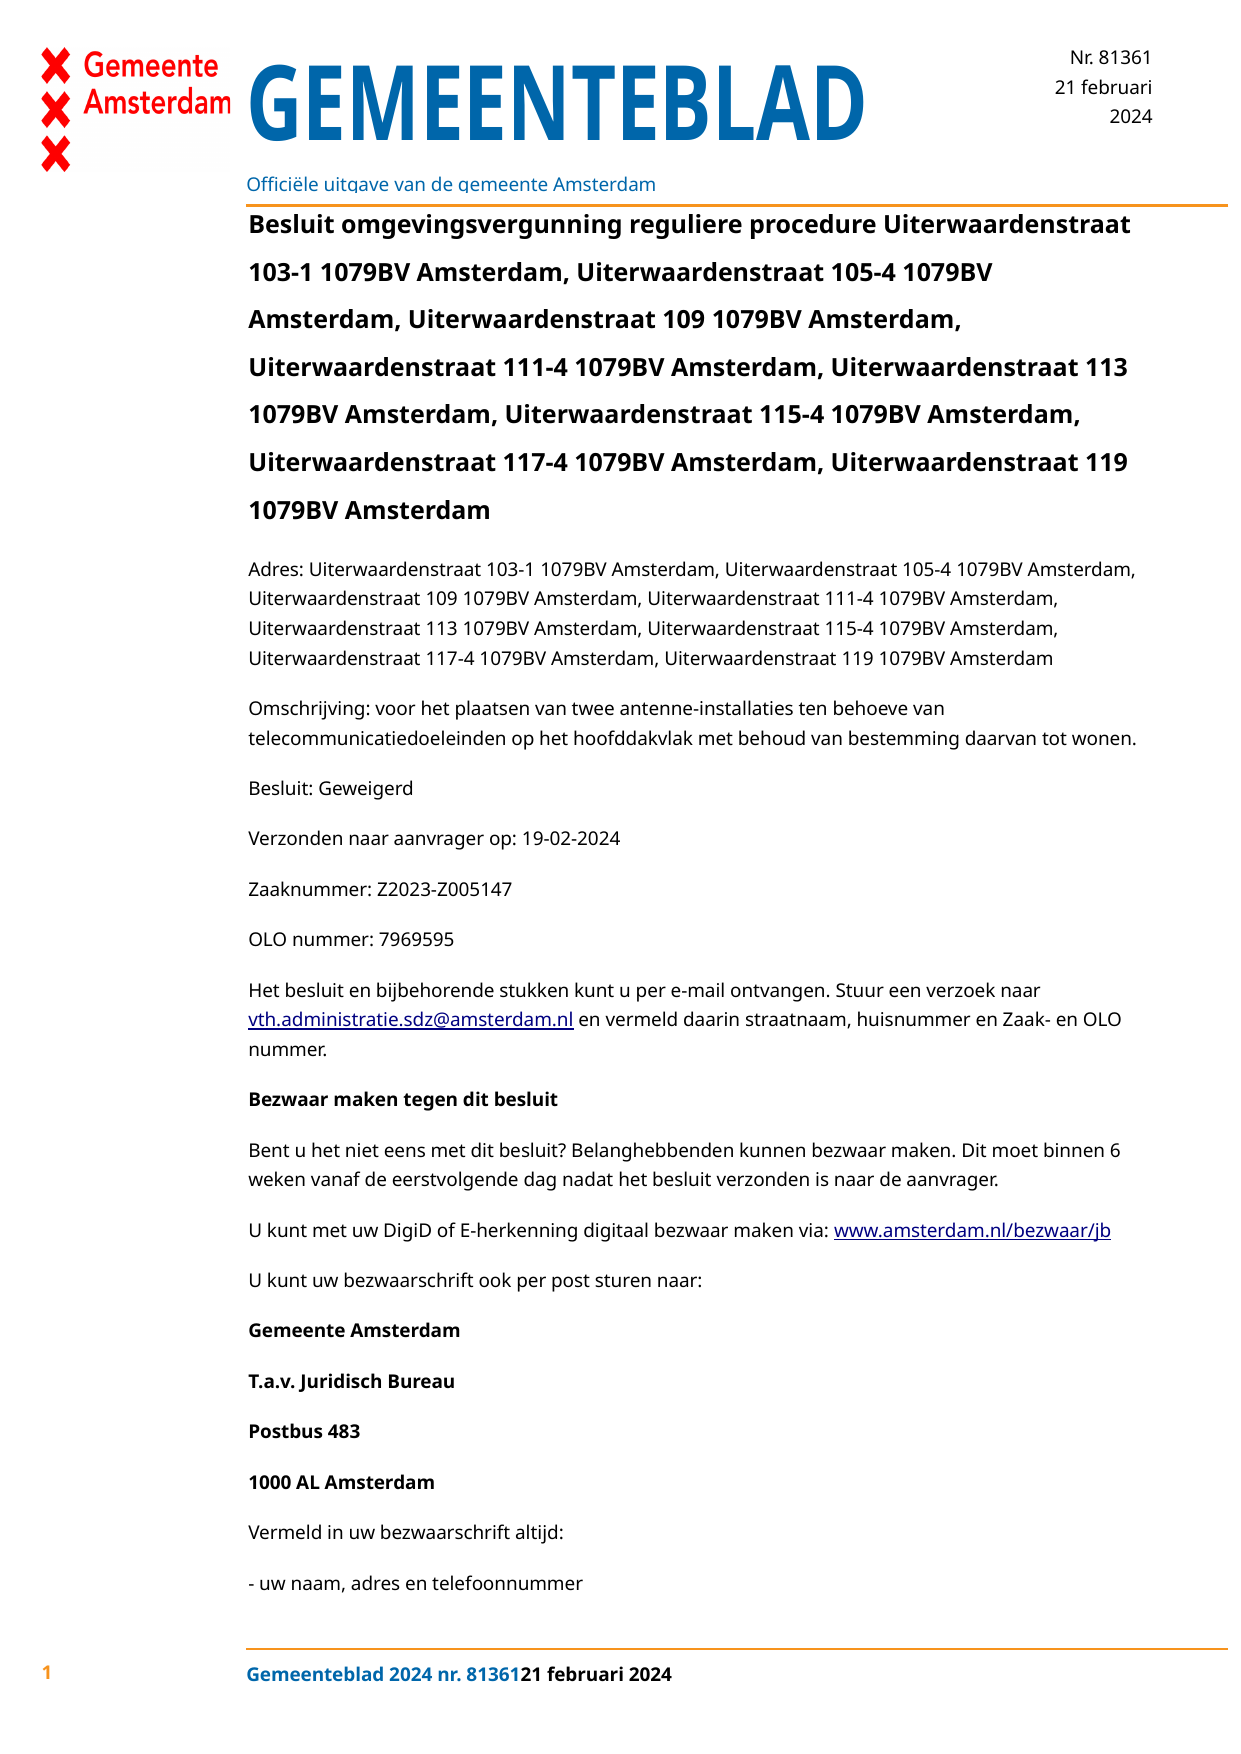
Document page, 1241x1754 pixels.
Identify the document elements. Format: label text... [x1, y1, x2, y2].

text 1000 AL Amsterdam [248, 1469, 1152, 1494]
text Vermeld in uw bezwaarschrift altijd: [248, 1519, 1152, 1545]
text Besluit omgevingsvergunning reguliere procedure Uiterwaardenstraat 103-1 1079BV Amsterdam, Uiterwaardenstraat 105-4 1079BV Amsterdam, Uiterwaardenstraat 109 1079BV Amsterdam, Uiterwaardenstraat 111-4 1079BV Amsterdam, Uiterwaardenstraat 113 1079BV Amsterdam, Uiterwaardenstraat 115-4 1079BV Amsterdam, Uiterwaardenstraat 117-4 1079BV Amsterdam, Uiterwaardenstraat 119 1079BV Amsterdam [248, 207, 1152, 526]
text Adres: Uiterwaardenstraat 103-1 1079BV Amsterdam, Uiterwaardenstraat 105-4 1079BV Amsterdam, Uiterwaardenstraat 109 1079BV Amsterdam, Uiterwaardenstraat 111-4 1079BV Amsterdam, Uiterwaardenstraat 113 1079BV Amsterdam, Uiterwaardenstraat 115-4 1079BV Amsterdam, Uiterwaardenstraat 117-4 1079BV Amsterdam, Uiterwaardenstraat 119 1079BV Amsterdam [248, 556, 1152, 670]
text Bezwaar maken tegen dit besluit [248, 1086, 1152, 1112]
text OLO nummer: 7969595 [248, 926, 1152, 952]
text Gemeente Amsterdam [248, 1318, 1152, 1343]
text U kunt uw bezwaarschrift ook per post sturen naar: [248, 1267, 1152, 1293]
text - uw naam, adres en telefoonnummer [248, 1570, 1152, 1595]
text Verzonden naar aanvrager op: 19-02-2024 [248, 826, 1152, 851]
text Het besluit en bijbehorende stukken kunt u per e-mail ontvangen. Stuur een verzoek naar vth.administratie.sdz@amsterdam.nl en vermeld daarin straatnaam, huisnummer en Zaak- en OLO nummer. [248, 977, 1152, 1062]
text Bent u het niet eens met dit besluit? Belanghebbenden kunnen bezwaar maken. Dit moet binnen 6 weken vanaf de eerstvolgende dag nadat het besluit verzonden is naar de aanvrager. [248, 1137, 1152, 1192]
text U kunt met uw DigiD of E-herkenning digitaal bezwaar maken via: www.amsterdam.nl/bezwaar/jb [248, 1217, 1152, 1242]
text Omschrijving: voor het plaatsen van twee antenne-installaties ten behoeve van telecommunicatiedoeleinden op het hoofddakvlak met behoud van bestemming daarvan tot wonen. [248, 695, 1152, 750]
text Postbus 483 [248, 1418, 1152, 1444]
text Zaaknummer: Z2023-Z005147 [248, 876, 1152, 902]
picture [41, 47, 231, 172]
text T.a.v. Juridisch Bureau [248, 1368, 1152, 1394]
text Besluit: Geweigerd [248, 775, 1152, 801]
